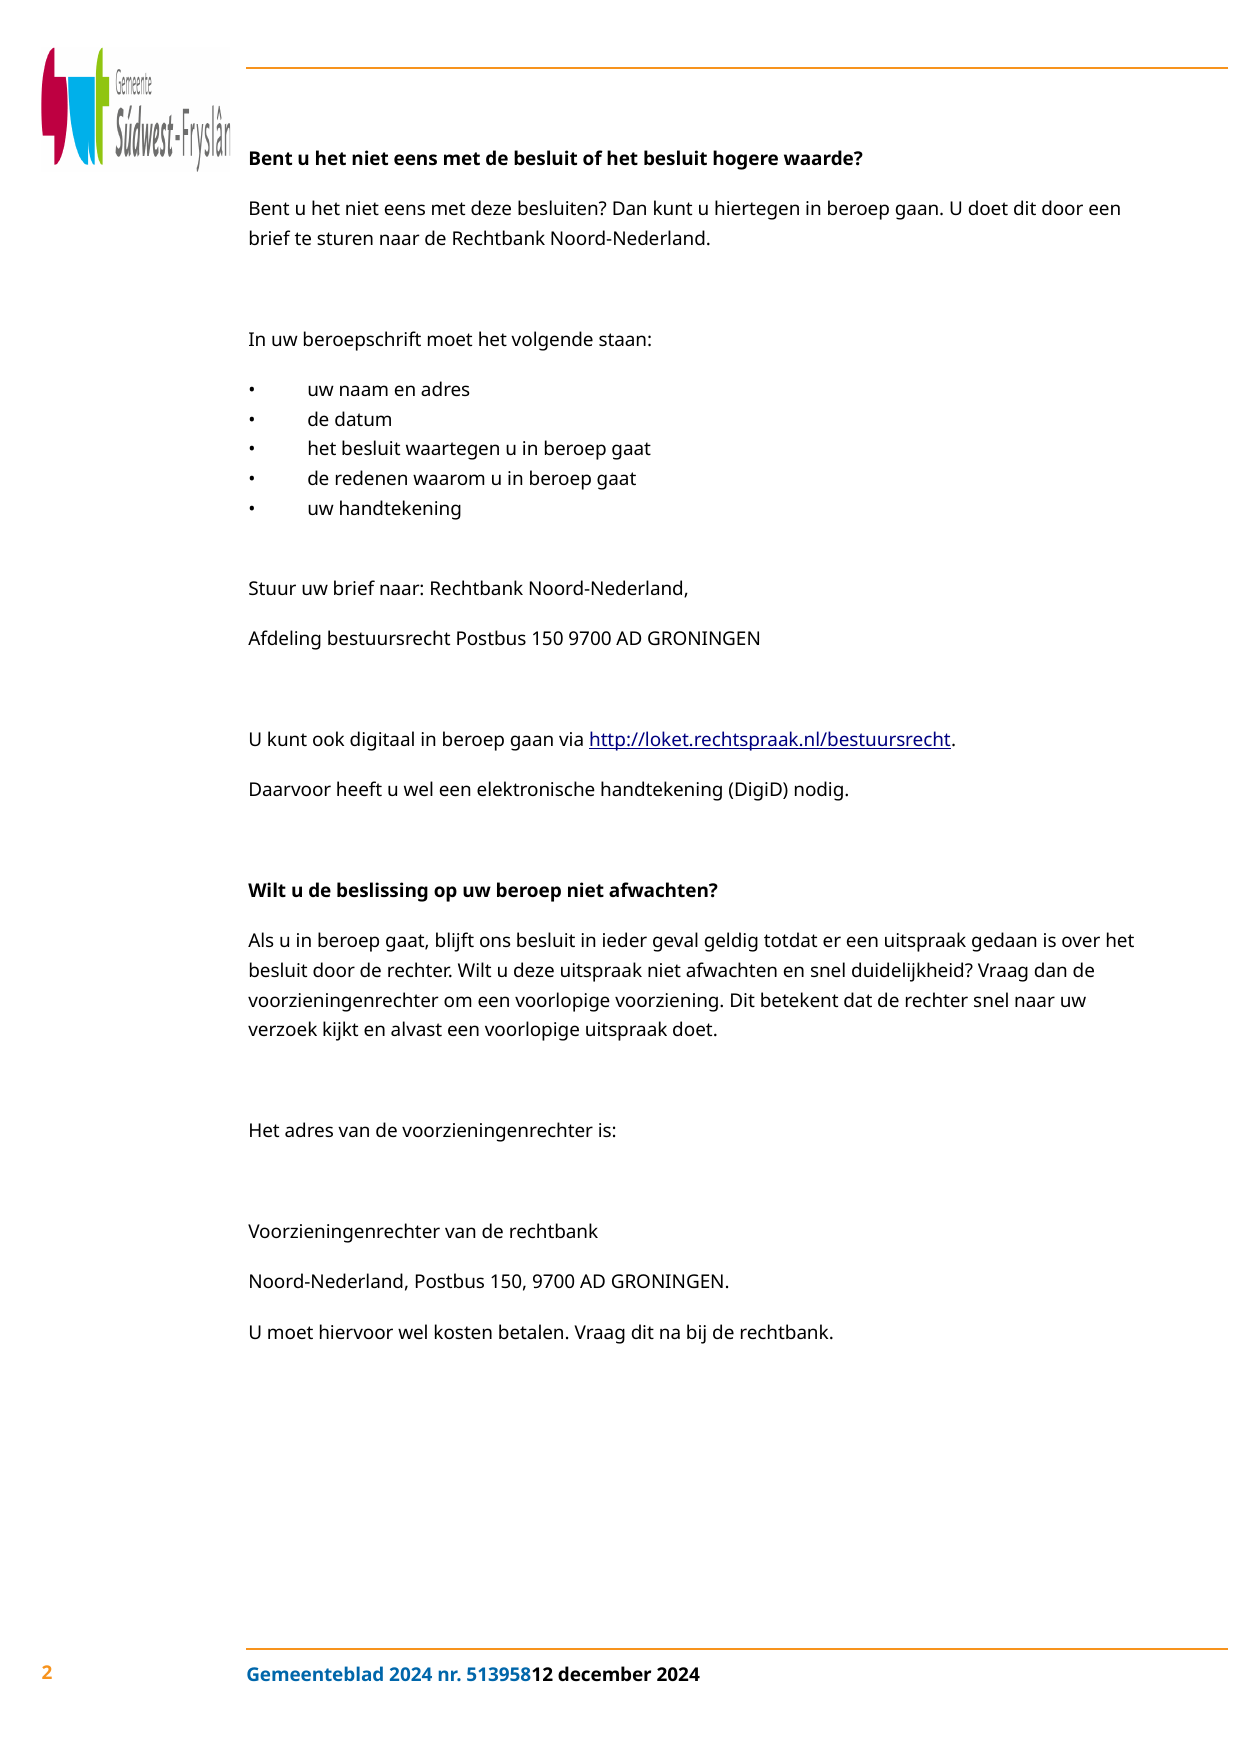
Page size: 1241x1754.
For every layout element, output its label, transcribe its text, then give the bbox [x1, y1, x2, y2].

text U moet hiervoor wel kosten betalen. Vraag dit na bij de rechtbank. [248, 1319, 1152, 1345]
list de datum [248, 406, 1152, 432]
list uw handtekening [248, 495, 1152, 521]
text Het adres van de voorzieningenrechter is: [248, 1117, 1152, 1143]
list de redenen waarom u in beroep gaat [248, 465, 1152, 491]
text Afdeling bestuursrecht Postbus 150 9700 AD GRONINGEN [248, 625, 1152, 651]
text Bent u het niet eens met deze besluiten? Dan kunt u hiertegen in beroep gaan. U doet dit door een brief te sturen naar de Rechtbank Noord-Nederland. [248, 196, 1152, 251]
text Daarvoor heeft u wel een elektronische handtekening (DigiD) nodig. [248, 776, 1152, 802]
list het besluit waartegen u in beroep gaat [248, 436, 1152, 461]
text U kunt ook digitaal in beroep gaan via http://loket.rechtspraak.nl/bestuursrecht. [248, 726, 1152, 752]
text In uw beroepschrift moet het volgende staan: [248, 326, 1152, 352]
text Stuur uw brief naar: Rechtbank Noord-Nederland, [248, 575, 1152, 601]
text Bent u het niet eens met de besluit of het besluit hogere waarde? [248, 145, 1152, 171]
text Voorzieningenrechter van de rechtbank [248, 1218, 1152, 1244]
text Wilt u de beslissing op uw beroep niet afwachten? [248, 877, 1152, 903]
picture [41, 47, 231, 172]
text Noord-Nederland, Postbus 150, 9700 AD GRONINGEN. [248, 1268, 1152, 1294]
text Als u in beroep gaat, blijft ons besluit in ieder geval geldig totdat er een uitspraak gedaan is over het besluit door de rechter. Wilt u deze uitspraak niet afwachten en snel duidelijkheid? Vraag dan de voorzieningenrechter om een voorlopige voorziening. Dit betekent dat de rechter snel naar uw verzoek kijkt en alvast een voorlopige uitspraak doet. [248, 928, 1152, 1042]
list uw naam en adres [248, 376, 1152, 402]
